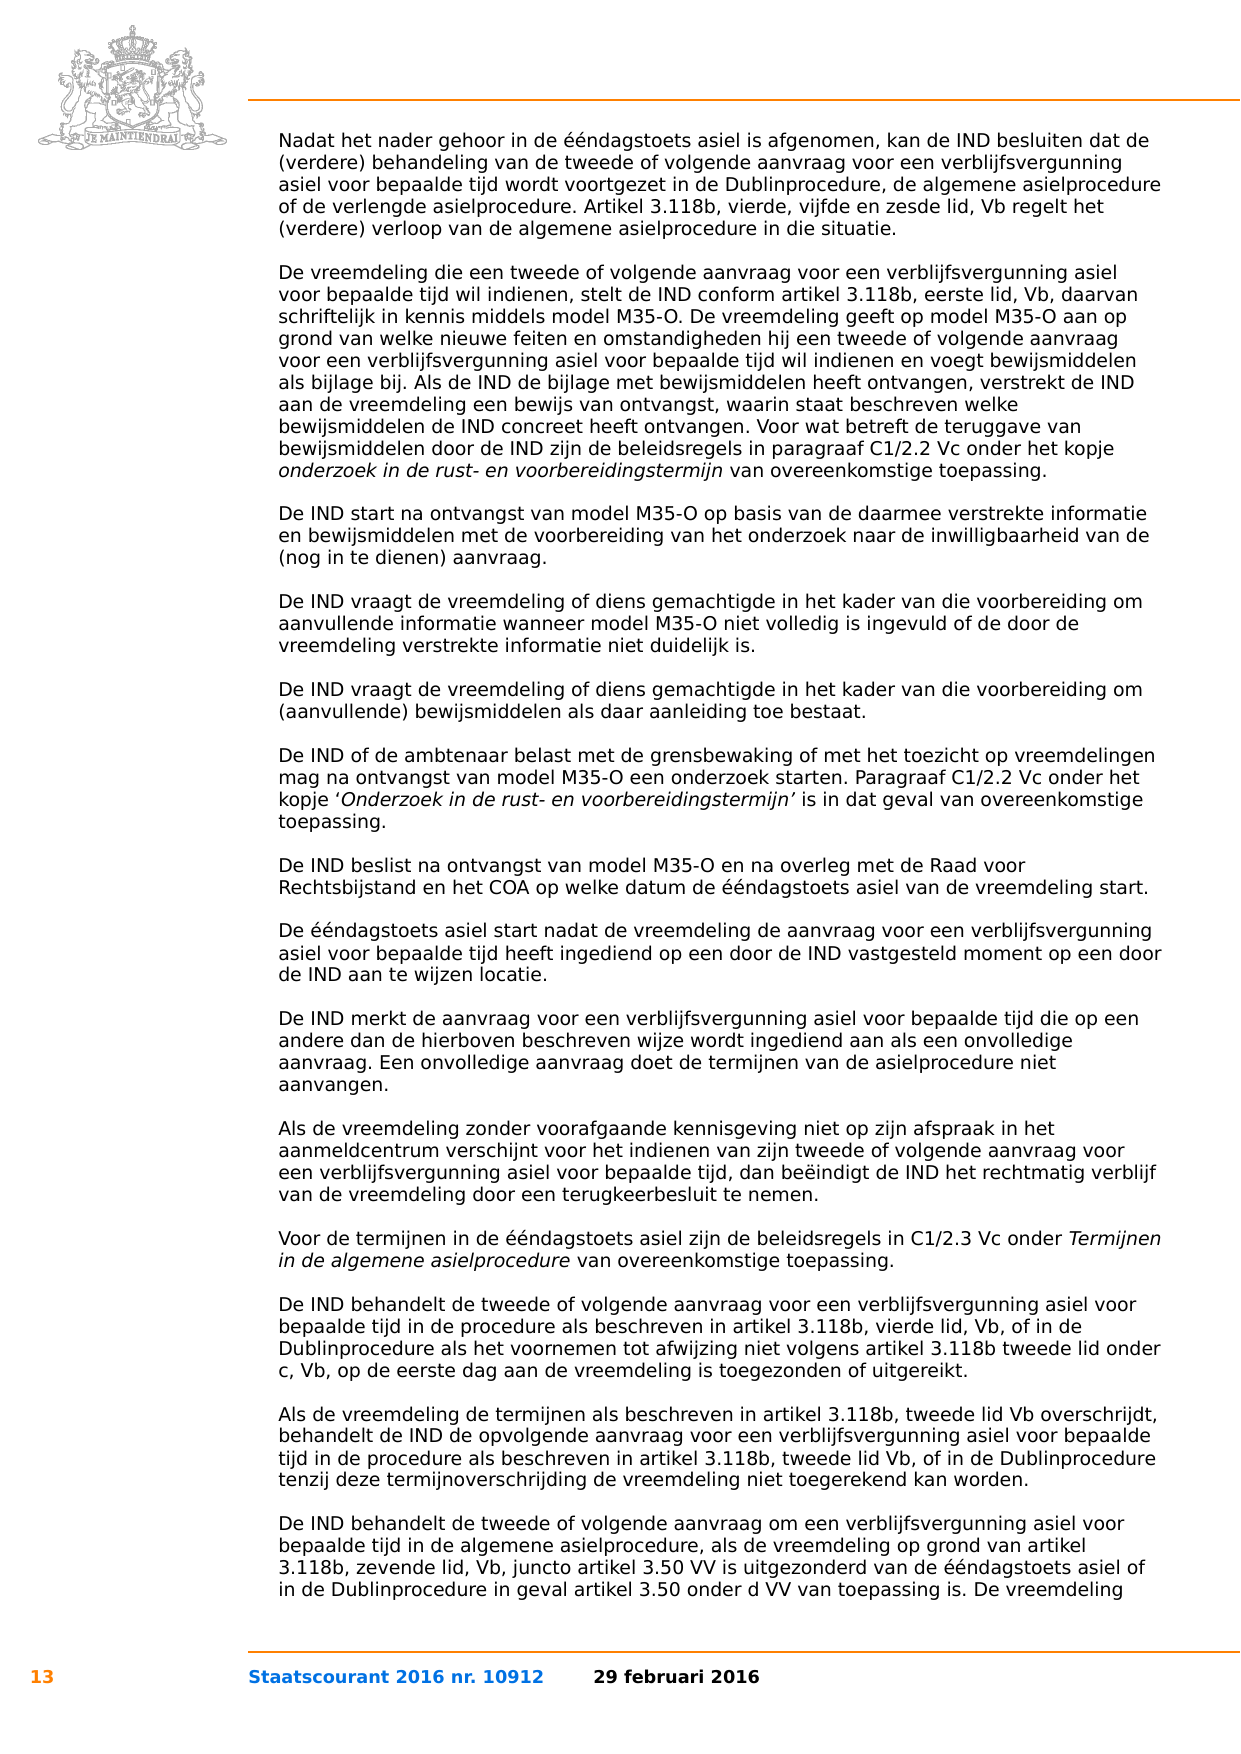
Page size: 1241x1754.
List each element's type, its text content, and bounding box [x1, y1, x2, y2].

text Nadat het nader gehoor in de ééndagstoets asiel is afgenomen, kan de IND besluiten dat de (verdere) behandeling van de tweede of volgende aanvraag voor een verblijfsvergunning asiel voor bepaalde tijd wordt voortgezet in de Dublinprocedure, de algemene asielprocedure of de verlengde asielprocedure. Artikel 3.118b, vierde, vijfde en zesde lid, Vb regelt het (verdere) verloop van de algemene asielprocedure in die situatie. [278, 130, 1163, 240]
text De IND vraagt de vreemdeling of diens gemachtigde in het kader van die voorbereiding om aanvullende informatie wanneer model M35-O niet volledig is ingevuld of de door de vreemdeling verstrekte informatie niet duidelijk is. [278, 591, 1163, 657]
text De vreemdeling die een tweede of volgende aanvraag voor een verblijfsvergunning asiel voor bepaalde tijd wil indienen, stelt de IND conform artikel 3.118b, eerste lid, Vb, daarvan schriftelijk in kennis middels model M35-O. De vreemdeling geeft op model M35-O aan op grond van welke nieuwe feiten en omstandigheden hij een tweede of volgende aanvraag voor een verblijfsvergunning asiel voor bepaalde tijd wil indienen en voegt bewijsmiddelen als bijlage bij. Als de IND de bijlage met bewijsmiddelen heeft ontvangen, verstrekt de IND aan de vreemdeling een bewijs van ontvangst, waarin staat beschreven welke bewijsmiddelen de IND concreet heeft ontvangen. Voor wat betreft de teruggave van bewijsmiddelen door de IND zijn de beleidsregels in paragraaf C1/2.2 Vc onder het kopje onderzoek in de rust- en voorbereidingstermijn van overeenkomstige toepassing. [278, 262, 1163, 481]
text De IND behandelt de tweede of volgende aanvraag voor een verblijfsvergunning asiel voor bepaalde tijd in de procedure als beschreven in artikel 3.118b, vierde lid, Vb, of in de Dublinprocedure als het voornemen tot afwijzing niet volgens artikel 3.118b tweede lid onder c, Vb, op de eerste dag aan de vreemdeling is toegezonden of uitgereikt. [278, 1294, 1163, 1382]
picture [38, 25, 227, 150]
text De IND vraagt de vreemdeling of diens gemachtigde in het kader van die voorbereiding om (aanvullende) bewijsmiddelen als daar aanleiding toe bestaat. [278, 679, 1163, 723]
text De IND beslist na ontvangst van model M35-O en na overleg met de Raad voor Rechtsbijstand en het COA op welke datum de ééndagstoets asiel van de vreemdeling start. [278, 854, 1163, 898]
text De IND merkt de aanvraag voor een verblijfsvergunning asiel voor bepaalde tijd die op een andere dan de hierboven beschreven wijze wordt ingediend aan als een onvolledige aanvraag. Een onvolledige aanvraag doet de termijnen van de asielprocedure niet aanvangen. [278, 1008, 1163, 1096]
text De ééndagstoets asiel start nadat de vreemdeling de aanvraag voor een verblijfsvergunning asiel voor bepaalde tijd heeft ingediend op een door de IND vastgesteld moment op een door de IND aan te wijzen locatie. [278, 920, 1163, 986]
text Voor de termijnen in de ééndagstoets asiel zijn de beleidsregels in C1/2.3 Vc onder Termijnen in de algemene asielprocedure van overeenkomstige toepassing. [278, 1228, 1163, 1272]
text De IND behandelt de tweede of volgende aanvraag om een verblijfsvergunning asiel voor bepaalde tijd in de algemene asielprocedure, als de vreemdeling op grond van artikel 3.118b, zevende lid, Vb, juncto artikel 3.50 VV is uitgezonderd van de ééndagstoets asiel of in de Dublinprocedure in geval artikel 3.50 onder d VV van toepassing is. De vreemdeling [278, 1513, 1163, 1601]
text De IND start na ontvangst van model M35-O op basis van de daarmee verstrekte informatie en bewijsmiddelen met de voorbereiding van het onderzoek naar de inwilligbaarheid van de (nog in te dienen) aanvraag. [278, 503, 1163, 569]
text Als de vreemdeling zonder voorafgaande kennisgeving niet op zijn afspraak in het aanmeldcentrum verschijnt voor het indienen van zijn tweede of volgende aanvraag voor een verblijfsvergunning asiel voor bepaalde tijd, dan beëindigt de IND het rechtmatig verblijf van de vreemdeling door een terugkeerbesluit te nemen. [278, 1118, 1163, 1206]
text De IND of de ambtenaar belast met de grensbewaking of met het toezicht op vreemdelingen mag na ontvangst van model M35-O een onderzoek starten. Paragraaf C1/2.2 Vc onder het kopje ‘Onderzoek in de rust- en voorbereidingstermijn’ is in dat geval van overeenkomstige toepassing. [278, 745, 1163, 833]
text Als de vreemdeling de termijnen als beschreven in artikel 3.118b, tweede lid Vb overschrijdt, behandelt de IND de opvolgende aanvraag voor een verblijfsvergunning asiel voor bepaalde tijd in de procedure als beschreven in artikel 3.118b, tweede lid Vb, of in de Dublinprocedure tenzij deze termijnoverschrijding de vreemdeling niet toegerekend kan worden. [278, 1403, 1163, 1491]
